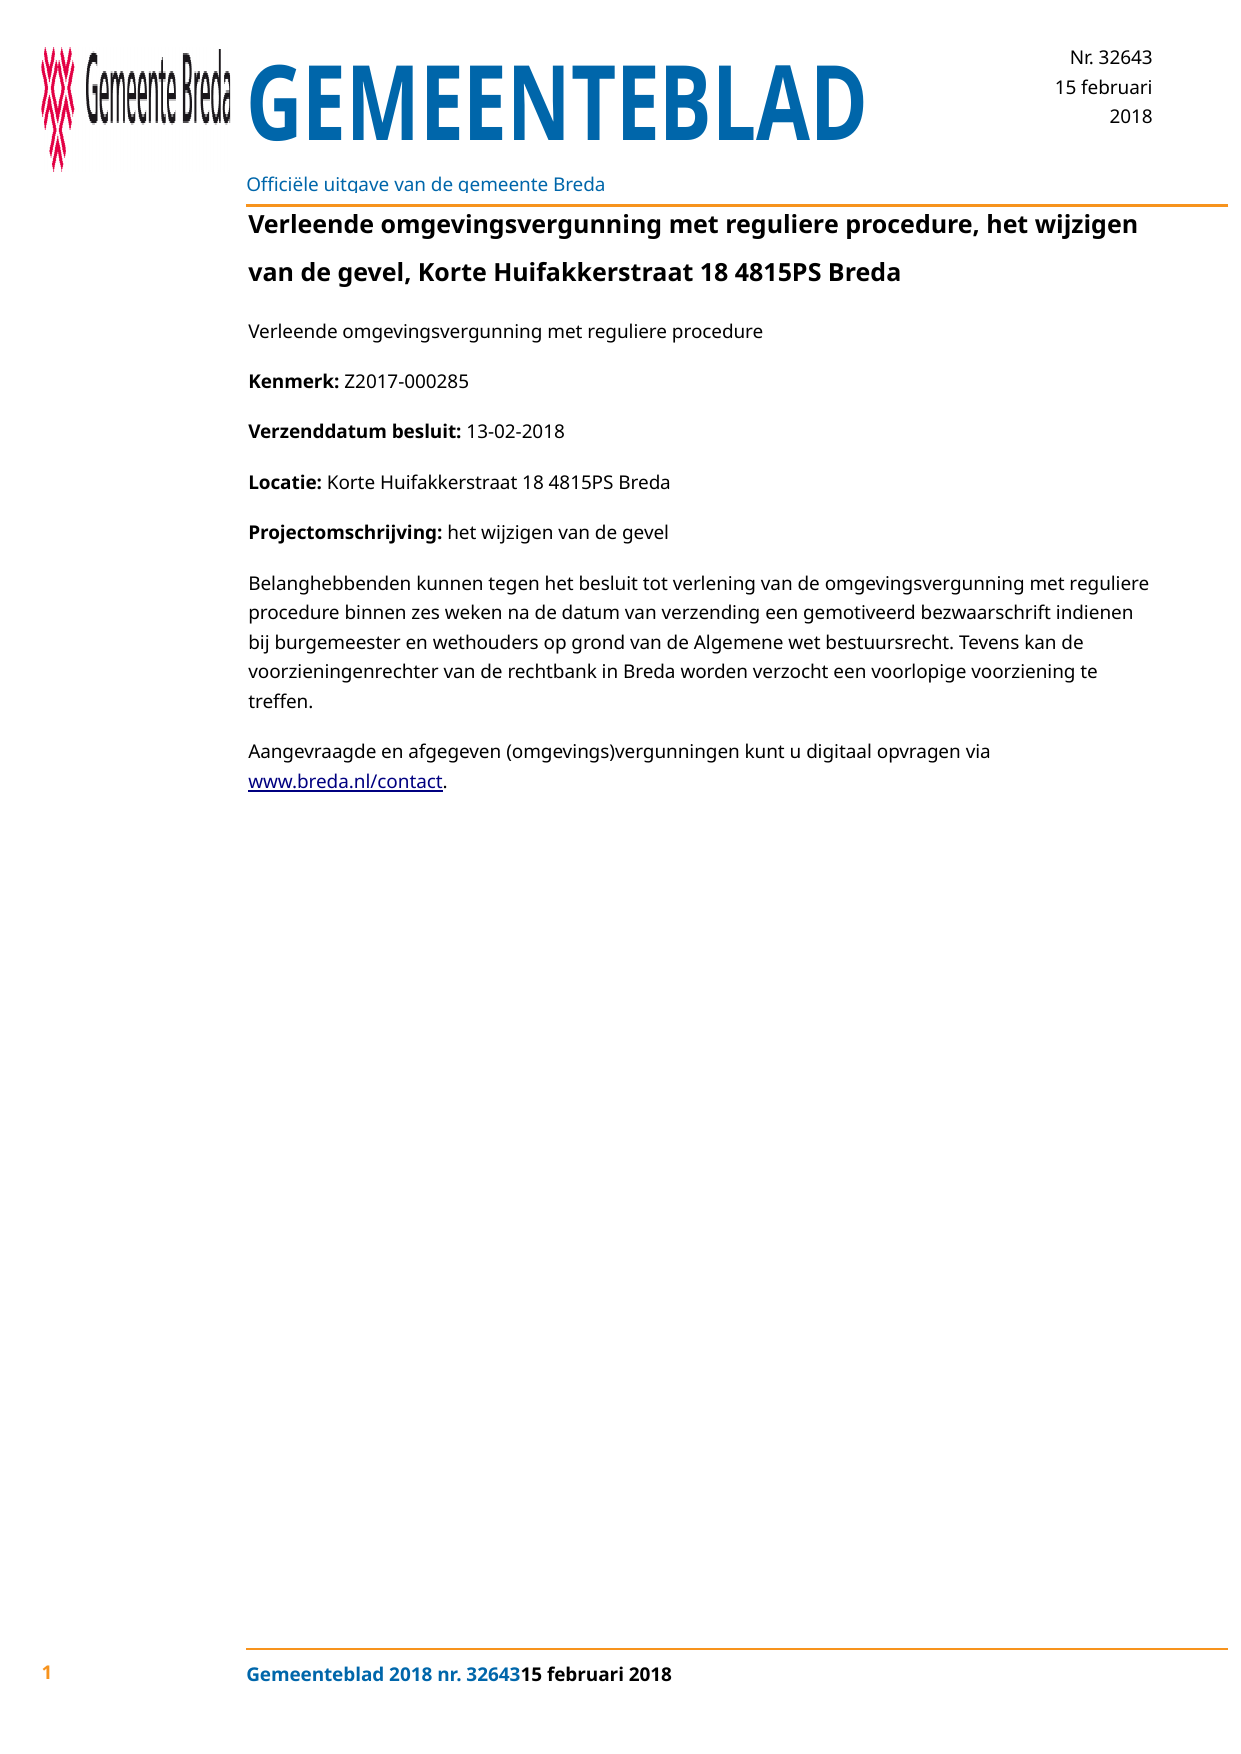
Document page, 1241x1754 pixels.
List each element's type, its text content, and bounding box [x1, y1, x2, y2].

text Verleende omgevingsvergunning met reguliere procedure, het wijzigen van de gevel, Korte Huifakkerstraat 18 4815PS Breda [248, 207, 1152, 288]
text Verleende omgevingsvergunning met reguliere procedure [248, 318, 1152, 344]
text Verzenddatum besluit: 13-02-2018 [248, 419, 1152, 444]
text Belanghebbenden kunnen tegen het besluit tot verlening van de omgevingsvergunning met reguliere procedure binnen zes weken na de datum van verzending een gemotiveerd bezwaarschrift indienen bij burgemeester en wethouders op grond van de Algemene wet bestuursrecht. Tevens kan de voorzieningenrechter van de rechtbank in Breda worden verzocht een voorlopige voorziening te treffen. [248, 570, 1152, 714]
picture [41, 47, 231, 172]
text Kenmerk: Z2017-000285 [248, 368, 1152, 394]
text Projectomschrijving: het wijzigen van de gevel [248, 519, 1152, 545]
text Aangevraagde en afgegeven (omgevings)vergunningen kunt u digitaal opvragen via www.breda.nl/contact. [248, 739, 1152, 794]
text Locatie: Korte Huifakkerstraat 18 4815PS Breda [248, 469, 1152, 495]
